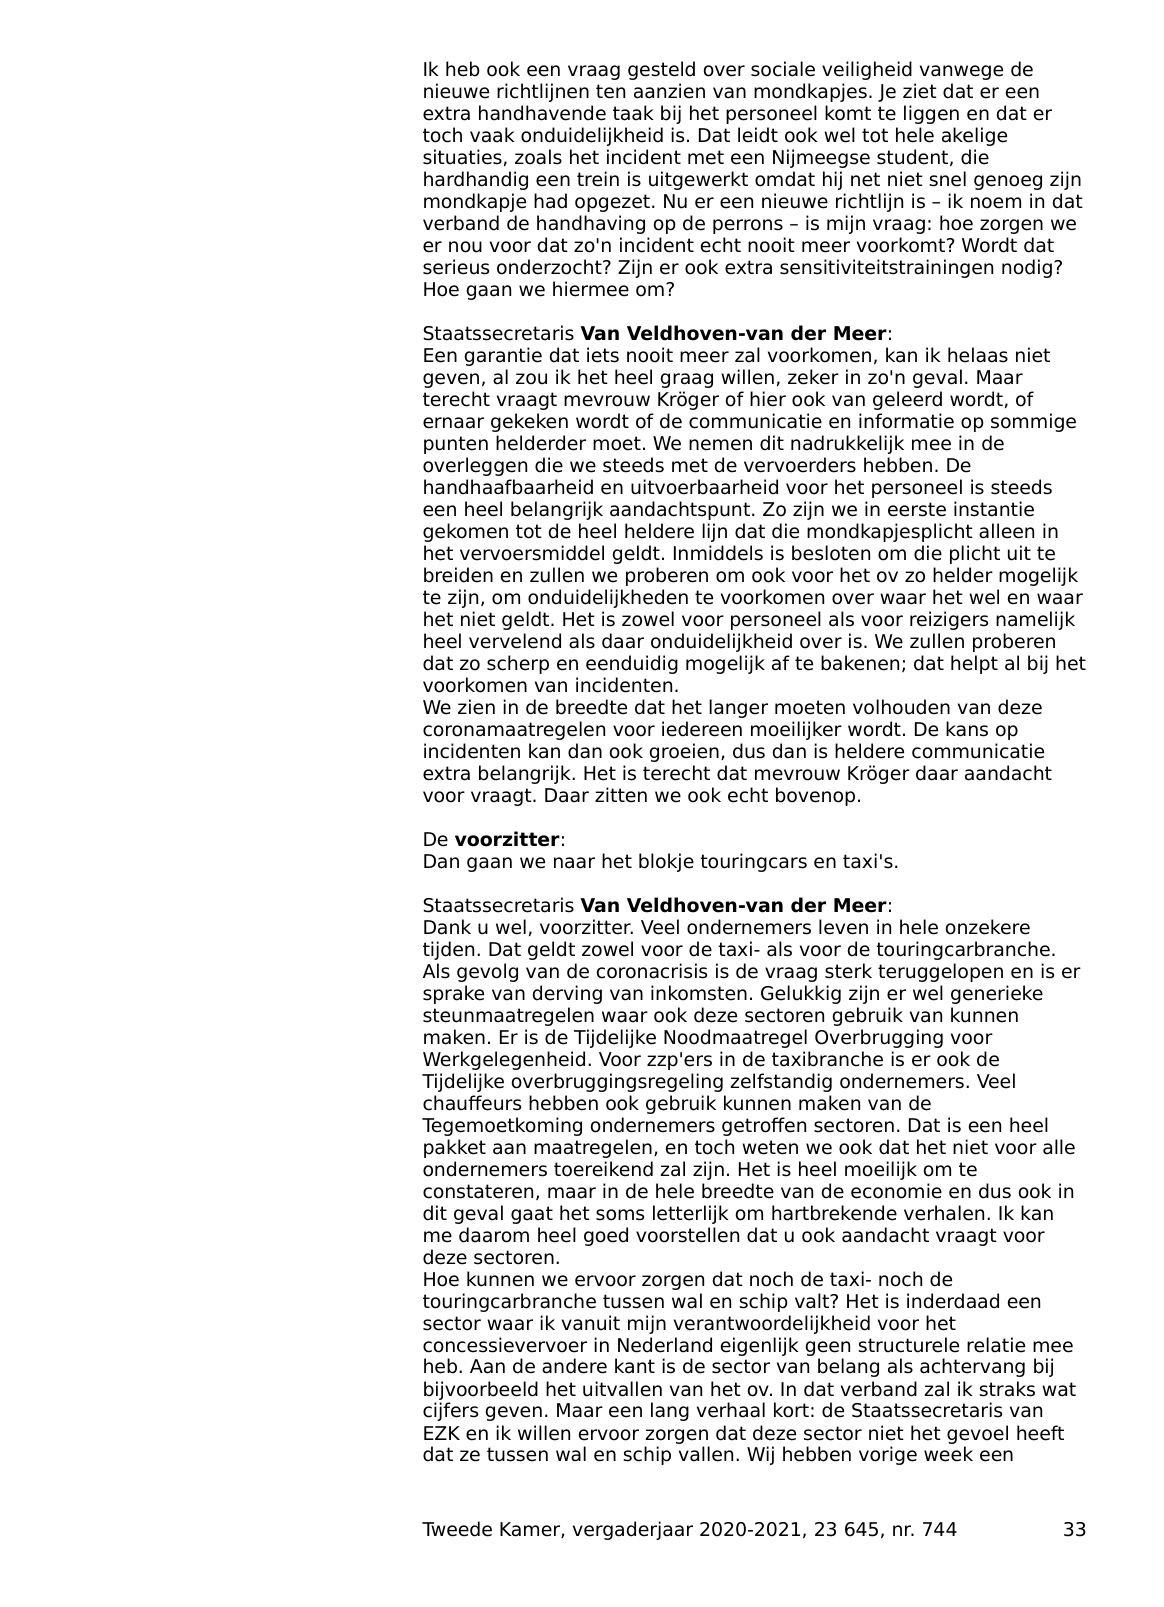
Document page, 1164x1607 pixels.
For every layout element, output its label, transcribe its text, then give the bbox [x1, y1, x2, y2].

text Hoe kunnen we ervoor zorgen dat noch de taxi- noch de touringcarbranche tussen wal en schip valt? Het is inderdaad een sector waar ik vanuit mijn verantwoordelijkheid voor het concessievervoer in Nederland eigenlijk geen structurele relatie mee heb. Aan de andere kant is de sector van belang als achtervang bij bijvoorbeeld het uitvallen van het ov. In dat verband zal ik straks wat cijfers geven. Maar een lang verhaal kort: de Staatssecretaris van EZK en ik willen ervoor zorgen dat deze sector niet het gevoel heeft dat ze tussen wal en schip vallen. Wij hebben vorige week een [422, 1268, 1087, 1466]
text Staatssecretaris Van Veldhoven-van der Meer: [422, 323, 1087, 345]
text We zien in de breedte dat het langer moeten volhouden van deze coronamaatregelen voor iedereen moeilijker wordt. De kans op incidenten kan dan ook groeien, dus dan is heldere communicatie extra belangrijk. Het is terecht dat mevrouw Kröger daar aandacht voor vraagt. Daar zitten we ook echt bovenop. [422, 697, 1087, 807]
text Een garantie dat iets nooit meer zal voorkomen, kan ik helaas niet geven, al zou ik het heel graag willen, zeker in zo'n geval. Maar terecht vraagt mevrouw Kröger of hier ook van geleerd wordt, of ernaar gekeken wordt of de communicatie en informatie op sommige punten helderder moet. We nemen dit nadrukkelijk mee in de overleggen die we steeds met de vervoerders hebben. De handhaafbaarheid en uitvoerbaarheid voor het personeel is steeds een heel belangrijk aandachtspunt. Zo zijn we in eerste instantie gekomen tot de heel heldere lijn dat die mondkapjesplicht alleen in het vervoersmiddel geldt. Inmiddels is besloten om die plicht uit te breiden en zullen we proberen om ook voor het ov zo helder mogelijk te zijn, om onduidelijkheden te voorkomen over waar het wel en waar het niet geldt. Het is zowel voor personeel als voor reizigers namelijk heel vervelend als daar onduidelijkheid over is. We zullen proberen dat zo scherp en eenduidig mogelijk af te bakenen; dat helpt al bij het voorkomen van incidenten. [422, 345, 1087, 697]
text Staatssecretaris Van Veldhoven-van der Meer: [422, 895, 1087, 917]
text De voorzitter: [422, 829, 1087, 851]
text Dan gaan we naar het blokje touringcars en taxi's. [422, 851, 1087, 873]
text Dank u wel, voorzitter. Veel ondernemers leven in hele onzekere tijden. Dat geldt zowel voor de taxi- als voor de touringcarbranche. Als gevolg van de coronacrisis is de vraag sterk teruggelopen en is er sprake van derving van inkomsten. Gelukkig zijn er wel generieke steunmaatregelen waar ook deze sectoren gebruik van kunnen maken. Er is de Tijdelijke Noodmaatregel Overbrugging voor Werkgelegenheid. Voor zzp'ers in de taxibranche is er ook de Tijdelijke overbruggingsregeling zelfstandig ondernemers. Veel chauffeurs hebben ook gebruik kunnen maken van de Tegemoetkoming ondernemers getroffen sectoren. Dat is een heel pakket aan maatregelen, en toch weten we ook dat het niet voor alle ondernemers toereikend zal zijn. Het is heel moeilijk om te constateren, maar in de hele breedte van de economie en dus ook in dit geval gaat het soms letterlijk om hartbrekende verhalen. Ik kan me daarom heel goed voorstellen dat u ook aandacht vraagt voor deze sectoren. [422, 917, 1087, 1268]
text Ik heb ook een vraag gesteld over sociale veiligheid vanwege de nieuwe richtlijnen ten aanzien van mondkapjes. Je ziet dat er een extra handhavende taak bij het personeel komt te liggen en dat er toch vaak onduidelijkheid is. Dat leidt ook wel tot hele akelige situaties, zoals het incident met een Nijmeegse student, die hardhandig een trein is uitgewerkt omdat hij net niet snel genoeg zijn mondkapje had opgezet. Nu er een nieuwe richtlijn is – ik noem in dat verband de handhaving op de perrons – is mijn vraag: hoe zorgen we er nou voor dat zo'n incident echt nooit meer voorkomt? Wordt dat serieus onderzocht? Zijn er ook extra sensitiviteitstrainingen nodig? Hoe gaan we hiermee om? [422, 59, 1087, 301]
